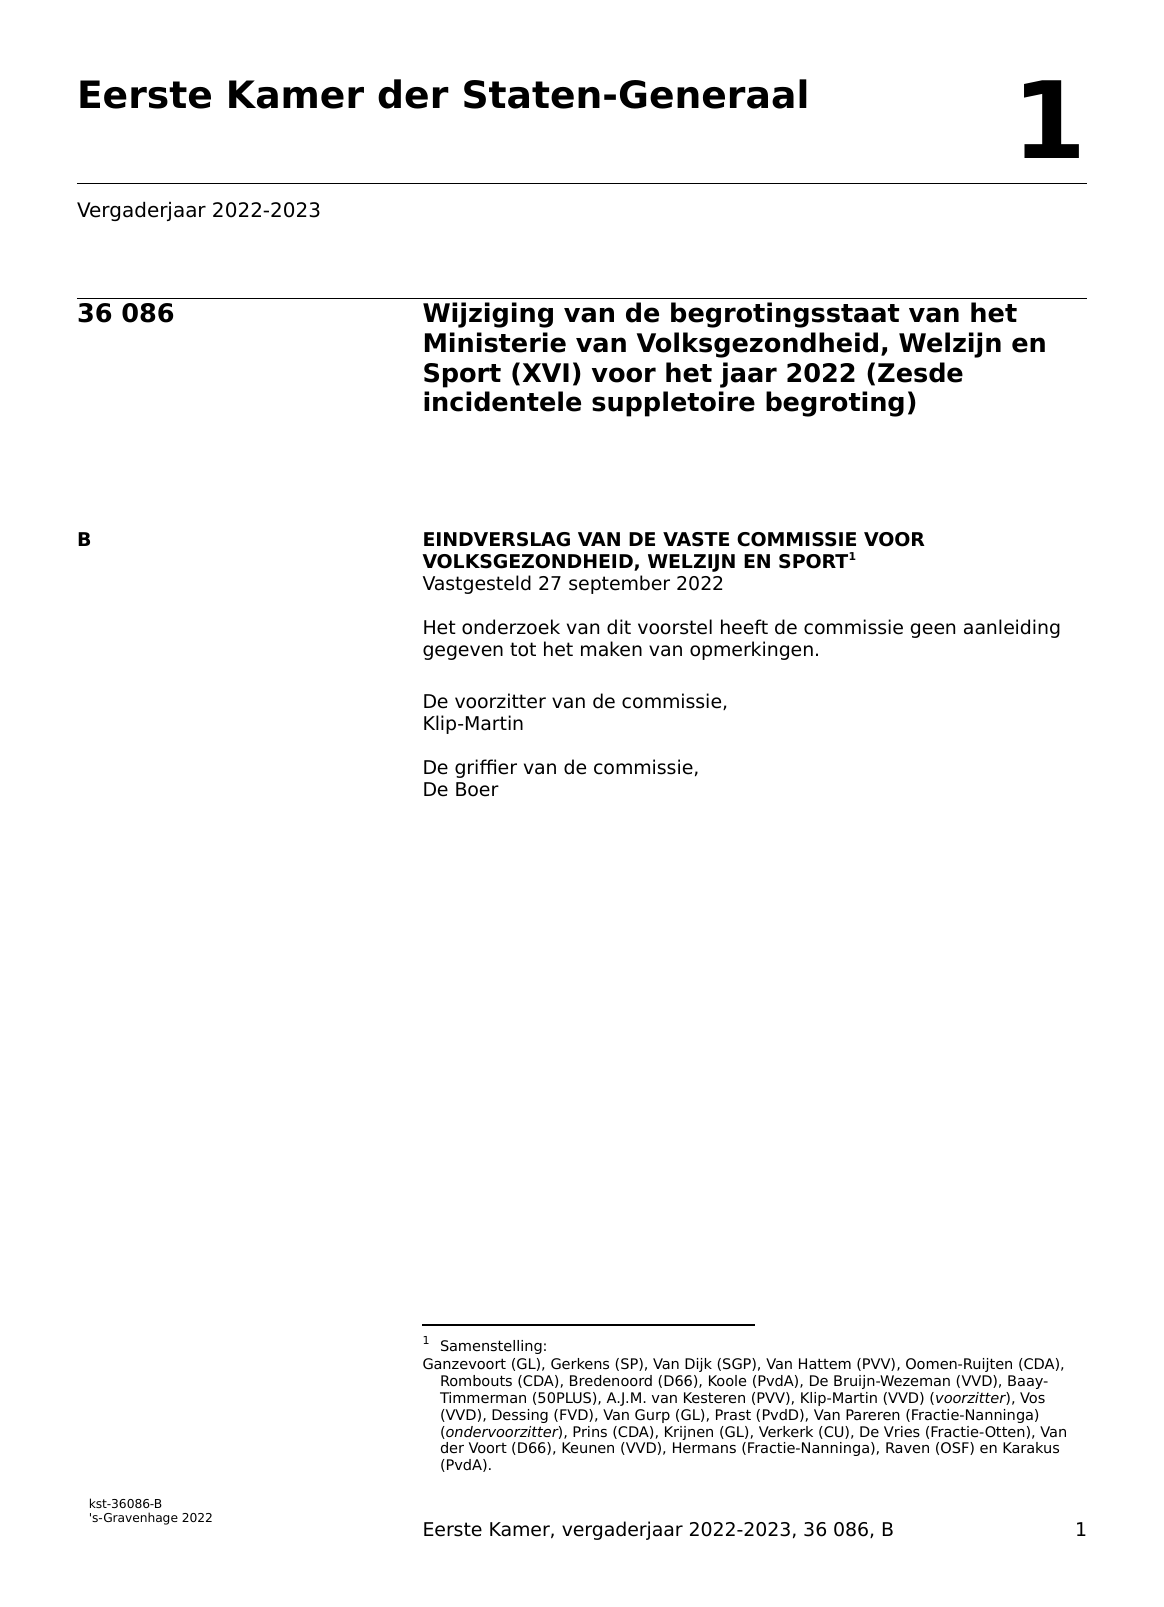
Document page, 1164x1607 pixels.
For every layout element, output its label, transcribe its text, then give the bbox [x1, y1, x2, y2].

text De voorzitter van de commissie, Klip-Martin [422, 691, 1087, 735]
text De griffier van de commissie, De Boer [422, 757, 1087, 801]
text Vastgesteld 27 september 2022 [422, 573, 1087, 595]
text Samenstelling: [422, 1334, 1087, 1356]
table_header Eerste Kamer der Staten-Generaal [77, 59, 886, 183]
subtitle 36 086 Wijziging van de begrotingsstaat van het Ministerie van Volksgezondheid, Welzijn en Sport (XVI) voor het jaar 2022 (Zesde incidentele suppletoire begroting) [77, 299, 1087, 418]
text kst-36086-B [88, 1497, 323, 1511]
table_header 1 [886, 59, 1087, 183]
text 's-Gravenhage 2022 [88, 1511, 323, 1525]
subtitle B EINDVERSLAG VAN DE VASTE COMMISSIE VOOR VOLKSGEZONDHEID, WELZIJN EN SPORT [77, 529, 1087, 573]
text Ganzevoort (GL), Gerkens (SP), Van Dijk (SGP), Van Hattem (PVV), Oomen-Ruijten (CDA), Rombouts (CDA), Bredenoord (D66), Koole (PvdA), De Bruijn-Wezeman (VVD), Baay-Timmerman (50PLUS), A.J.M. van Kesteren (PVV), Klip-Martin (VVD) (voorzitter), Vos (VVD), Dessing (FVD), Van Gurp (GL), Prast (PvdD), Van Pareren (Fractie-Nanninga) (ondervoorzitter), Prins (CDA), Krijnen (GL), Verkerk (CU), De Vries (Fractie-Otten), Van der Voort (D66), Keunen (VVD), Hermans (Fractie-Nanninga), Raven (OSF) en Karakus (PvdA). [422, 1356, 1087, 1474]
text Het onderzoek van dit voorstel heeft de commissie geen aanleiding gegeven tot het maken van opmerkingen. [422, 617, 1087, 661]
table_cell Vergaderjaar 2022-2023 [77, 184, 1087, 298]
